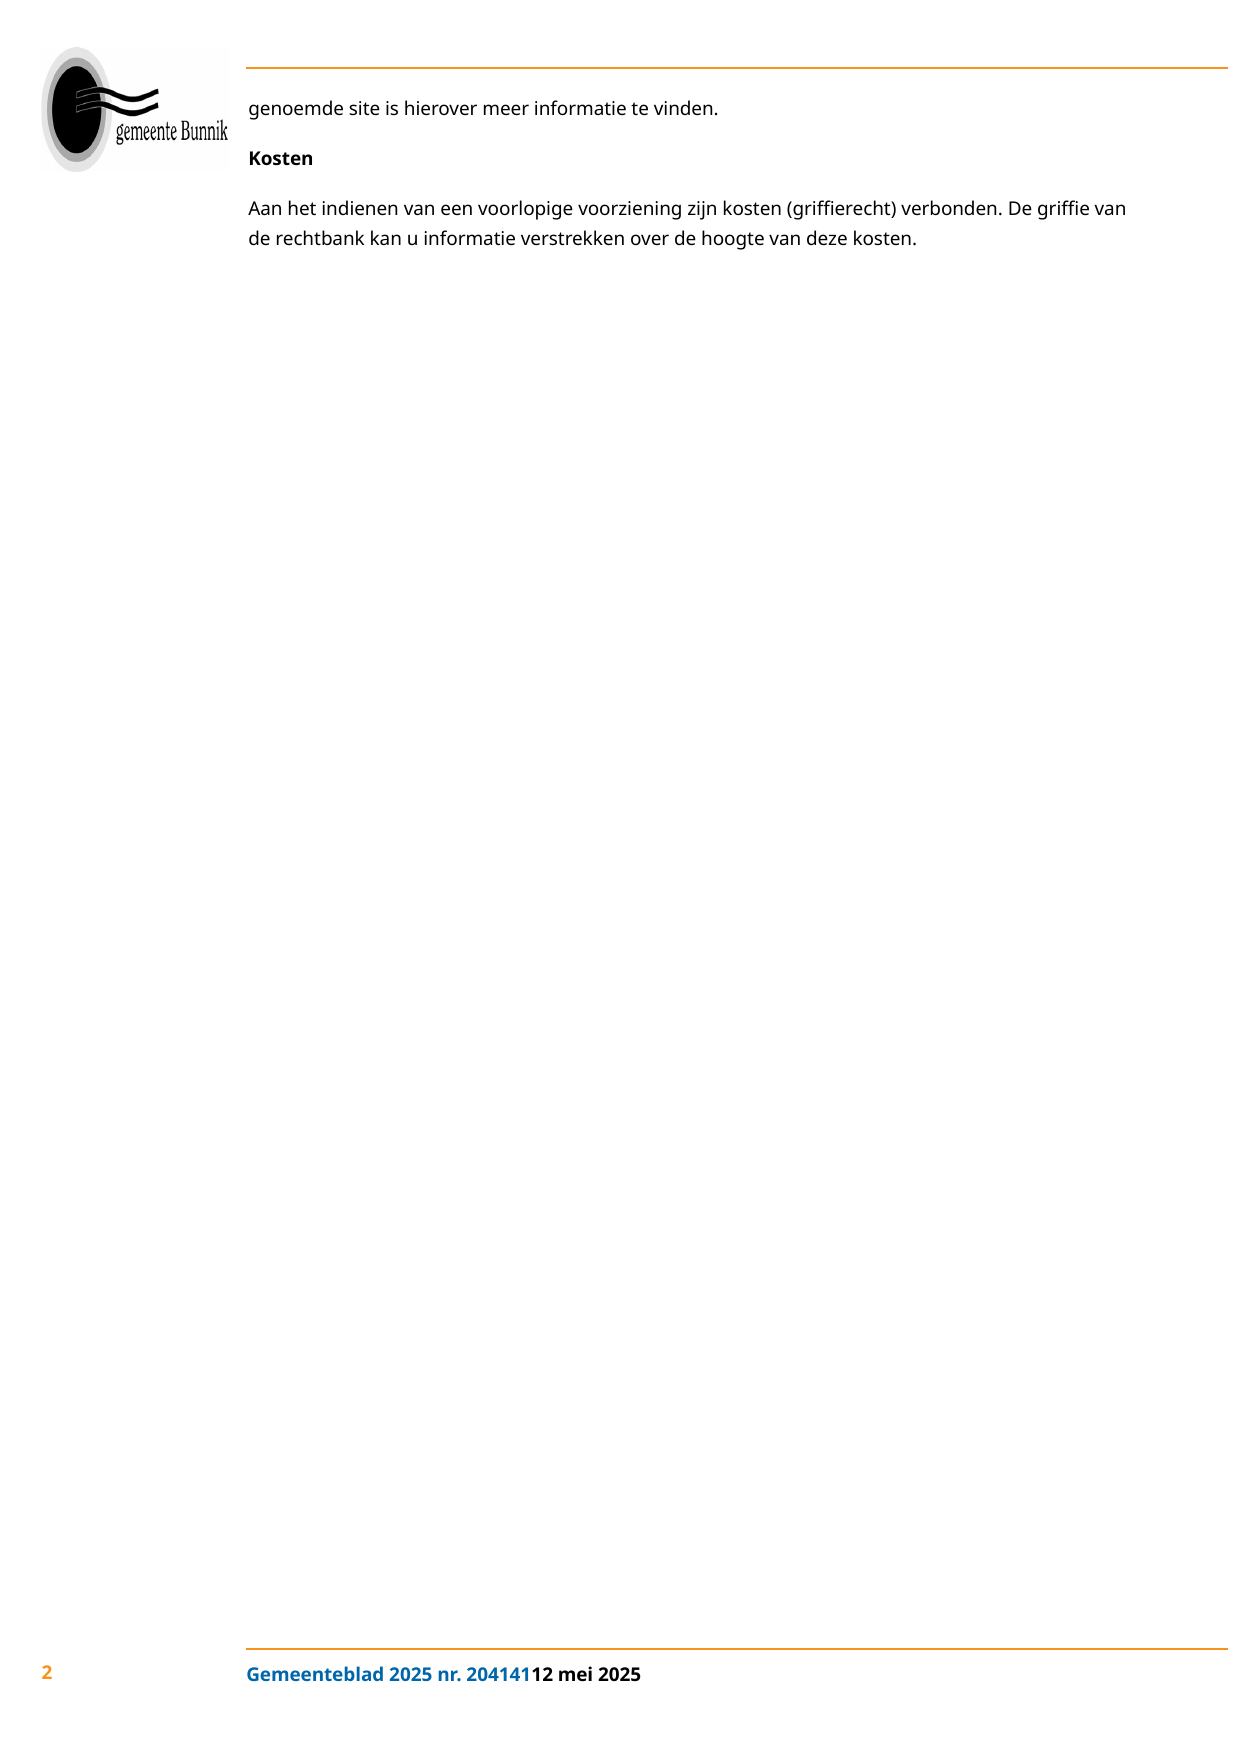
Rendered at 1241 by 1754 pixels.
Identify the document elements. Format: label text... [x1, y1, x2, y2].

text Kosten [248, 145, 1152, 171]
text genoemde site is hierover meer informatie te vinden. [248, 95, 1152, 121]
text Aan het indienen van een voorlopige voorziening zijn kosten (griffierecht) verbonden. De griffie van de rechtbank kan u informatie verstrekken over de hoogte van deze kosten. [248, 196, 1152, 251]
picture [41, 47, 231, 172]
